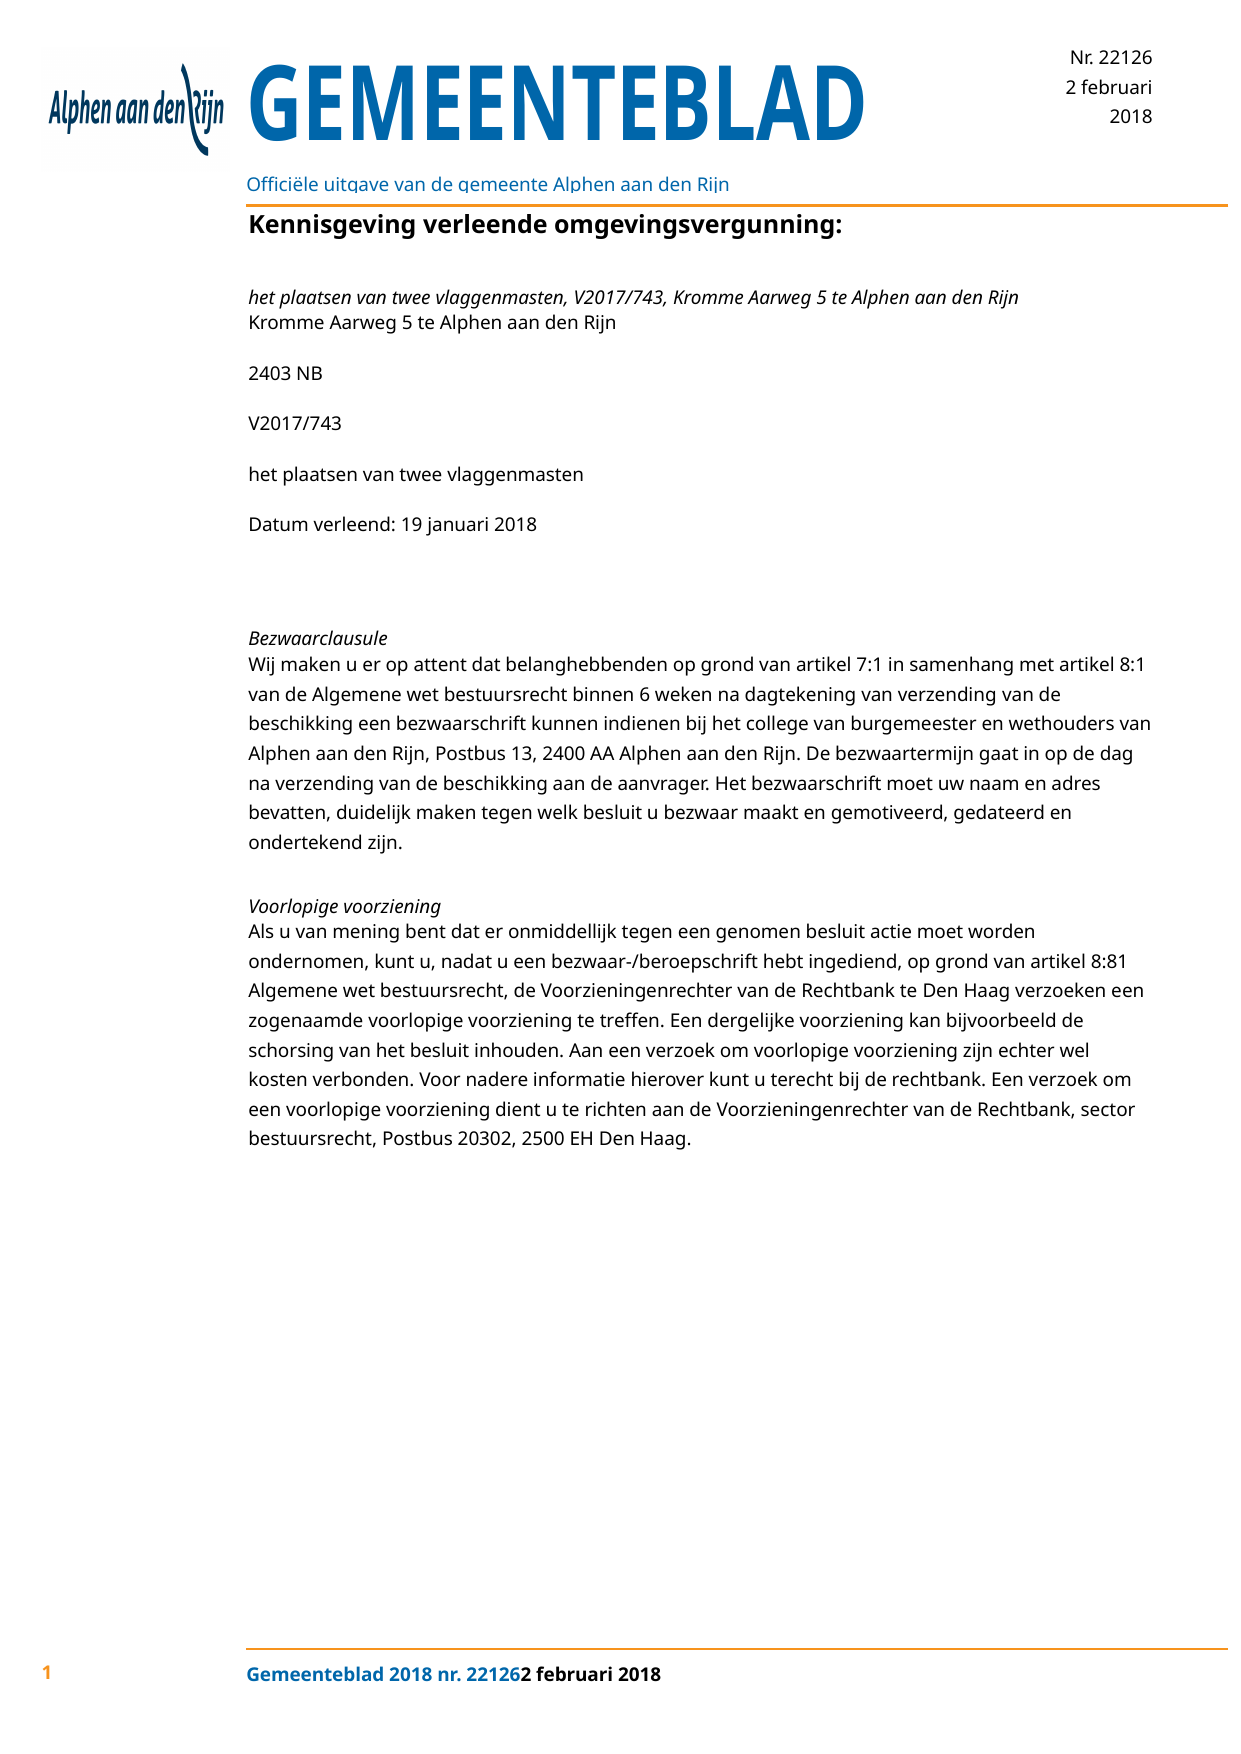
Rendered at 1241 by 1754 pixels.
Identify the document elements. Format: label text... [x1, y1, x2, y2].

text V2017/743 [248, 410, 1152, 436]
text Wij maken u er op attent dat belanghebbenden op grond van artikel 7:1 in samenhang met artikel 8:1 van de Algemene wet bestuursrecht binnen 6 weken na dagtekening van verzending van de beschikking een bezwaarschrift kunnen indienen bij het college van burgemeester en wethouders van Alphen aan den Rijn, Postbus 13, 2400 AA Alphen aan den Rijn. De bezwaartermijn gaat in op de dag na verzending van de beschikking aan de aanvrager. Het bezwaarschrift moet uw naam en adres bevatten, duidelijk maken tegen welk besluit u bezwaar maakt en gemotiveerd, gedateerd en ondertekend zijn. [248, 651, 1152, 854]
text 2403 NB [248, 360, 1152, 386]
text Bezwaarclausule [248, 626, 1152, 651]
text Kromme Aarweg 5 te Alphen aan den Rijn [248, 309, 1152, 335]
text het plaatsen van twee vlaggenmasten, V2017/743, Kromme Aarweg 5 te Alphen aan den Rijn [248, 284, 1152, 309]
picture [41, 47, 231, 172]
text Voorlopige voorziening [248, 893, 1152, 918]
text Datum verleend: 19 januari 2018 [248, 511, 1152, 537]
text Kennisgeving verleende omgevingsvergunning: [248, 207, 1152, 241]
text het plaatsen van twee vlaggenmasten [248, 461, 1152, 487]
text Als u van mening bent dat er onmiddellijk tegen een genomen besluit actie moet worden ondernomen, kunt u, nadat u een bezwaar-/beroepschrift hebt ingediend, op grond van artikel 8:81 Algemene wet bestuursrecht, de Voorzieningenrechter van de Rechtbank te Den Haag verzoeken een zogenaamde voorlopige voorziening te treffen. Een dergelijke voorziening kan bijvoorbeeld de schorsing van het besluit inhouden. Aan een verzoek om voorlopige voorziening zijn echter wel kosten verbonden. Voor nadere informatie hierover kunt u terecht bij de rechtbank. Een verzoek om een voorlopige voorziening dient u te richten aan de Voorzieningenrechter van de Rechtbank, sector bestuursrecht, Postbus 20302, 2500 EH Den Haag. [248, 918, 1152, 1151]
